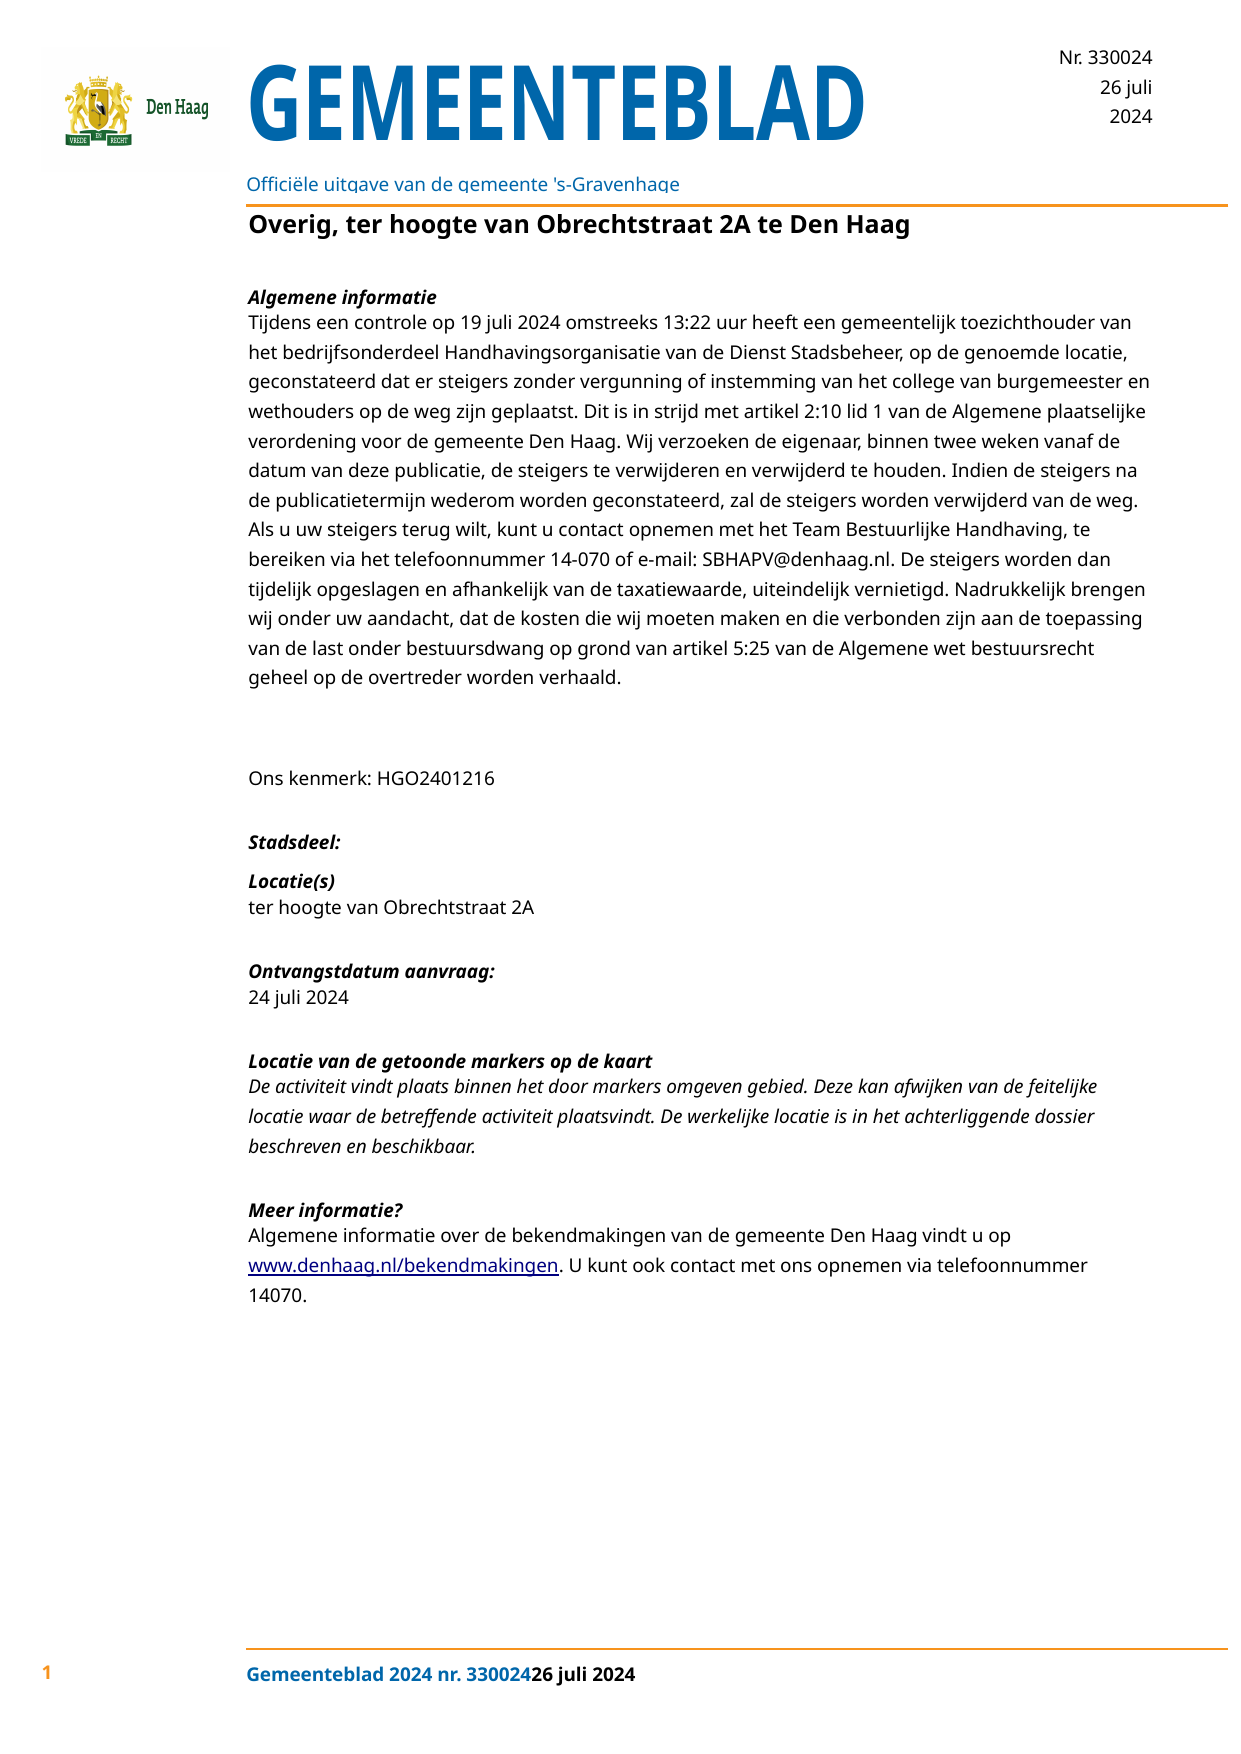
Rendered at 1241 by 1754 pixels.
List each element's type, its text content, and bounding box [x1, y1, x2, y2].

text Tijdens een controle op 19 juli 2024 omstreeks 13:22 uur heeft een gemeentelijk toezichthouder van het bedrijfsonderdeel Handhavingsorganisatie van de Dienst Stadsbeheer, op de genoemde locatie, geconstateerd dat er steigers zonder vergunning of instemming van het college van burgemeester en wethouders op de weg zijn geplaatst. Dit is in strijd met artikel 2:10 lid 1 van de Algemene plaatselijke verordening voor de gemeente Den Haag. Wij verzoeken de eigenaar, binnen twee weken vanaf de datum van deze publicatie, de steigers te verwijderen en verwijderd te houden. Indien de steigers na de publicatietermijn wederom worden geconstateerd, zal de steigers worden verwijderd van de weg. Als u uw steigers terug wilt, kunt u contact opnemen met het Team Bestuurlijke Handhaving, te bereiken via het telefoonnummer 14-070 of e-mail: SBHAPV@denhaag.nl. De steigers worden dan tijdelijk opgeslagen en afhankelijk van de taxatiewaarde, uiteindelijk vernietigd. Nadrukkelijk brengen wij onder uw aandacht, dat de kosten die wij moeten maken en die verbonden zijn aan de toepassing van de last onder bestuursdwang op grond van artikel 5:25 van de Algemene wet bestuursrecht geheel op de overtreder worden verhaald. [248, 309, 1152, 690]
text Meer informatie? [248, 1197, 1152, 1223]
text Ons kenmerk: HGO2401216 [248, 765, 1152, 791]
text Overig, ter hoogte van Obrechtstraat 2A te Den Haag [248, 207, 1152, 241]
text Locatie(s) [248, 869, 1152, 894]
text ter hoogte van Obrechtstraat 2A [248, 894, 1152, 920]
text Algemene informatie [248, 284, 1152, 309]
text Locatie van de getoonde markers op de kaart [248, 1048, 1152, 1074]
text 24 juli 2024 [248, 984, 1152, 1010]
text Algemene informatie over de bekendmakingen van de gemeente Den Haag vindt u op www.denhaag.nl/bekendmakingen. U kunt ook contact met ons opnemen via telefoonnummer 14070. [248, 1223, 1152, 1307]
text De activiteit vindt plaats binnen het door markers omgeven gebied. Deze kan afwijken van de feitelijke locatie waar de betreffende activiteit plaatsvindt. De werkelijke locatie is in het achterliggende dossier beschreven en beschikbaar. [248, 1074, 1152, 1159]
picture [41, 47, 231, 172]
text Ontvangstdatum aanvraag: [248, 958, 1152, 984]
text Stadsdeel: [248, 829, 1152, 855]
